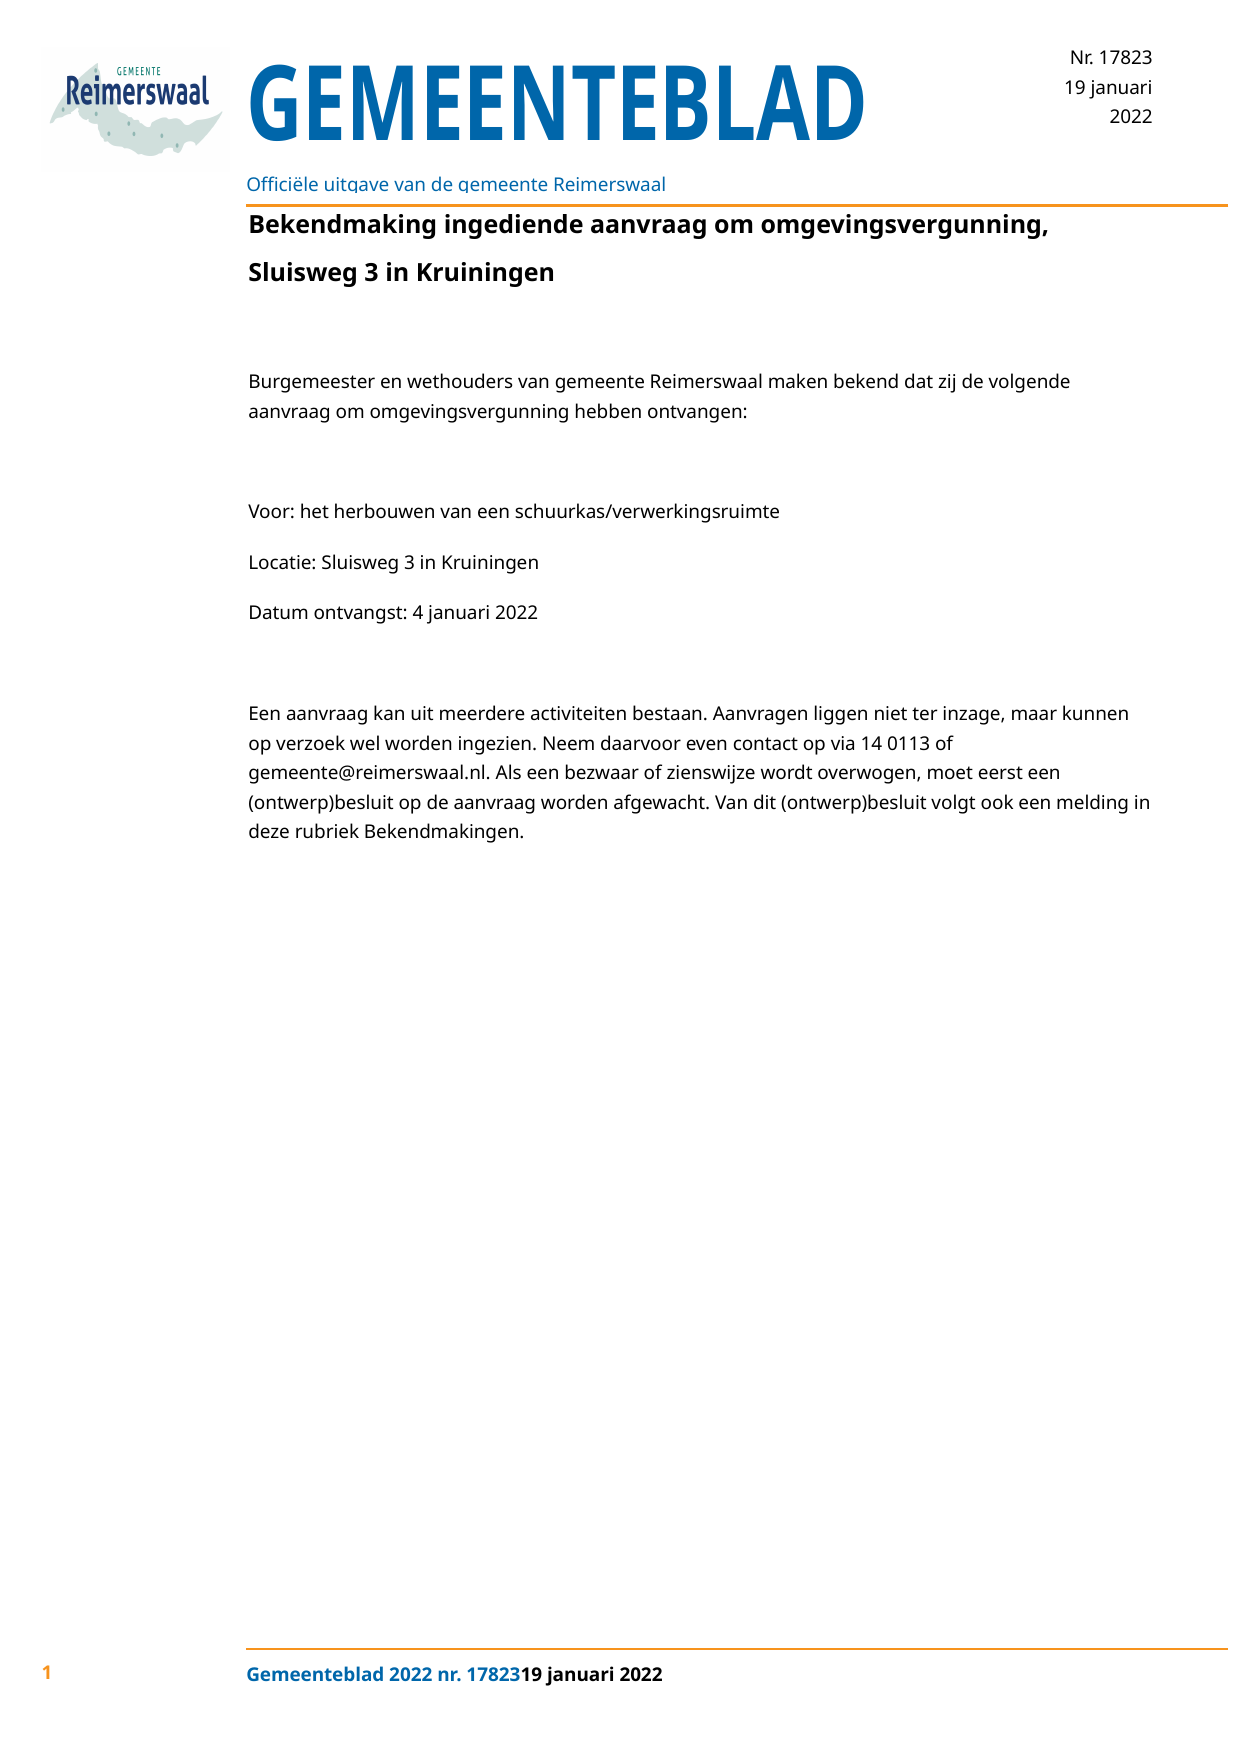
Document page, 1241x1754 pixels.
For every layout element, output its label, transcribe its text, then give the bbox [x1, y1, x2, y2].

text Datum ontvangst: 4 januari 2022 [248, 599, 1152, 625]
text Locatie: Sluisweg 3 in Kruiningen [248, 549, 1152, 575]
text Een aanvraag kan uit meerdere activiteiten bestaan. Aanvragen liggen niet ter inzage, maar kunnen op verzoek wel worden ingezien. Neem daarvoor even contact op via 14 0113 of gemeente@reimerswaal.nl. Als een bezwaar of zienswijze wordt overwogen, moet eerst een (ontwerp)besluit op de aanvraag worden afgewacht. Van dit (ontwerp)besluit volgt ook een melding in deze rubriek Bekendmakingen. [248, 700, 1152, 844]
picture [41, 47, 231, 172]
text Bekendmaking ingediende aanvraag om omgevingsvergunning, Sluisweg 3 in Kruiningen [248, 207, 1152, 288]
text Voor: het herbouwen van een schuurkas/verwerkingsruimte [248, 499, 1152, 524]
text Burgemeester en wethouders van gemeente Reimerswaal maken bekend dat zij de volgende aanvraag om omgevingsvergunning hebben ontvangen: [248, 368, 1152, 424]
